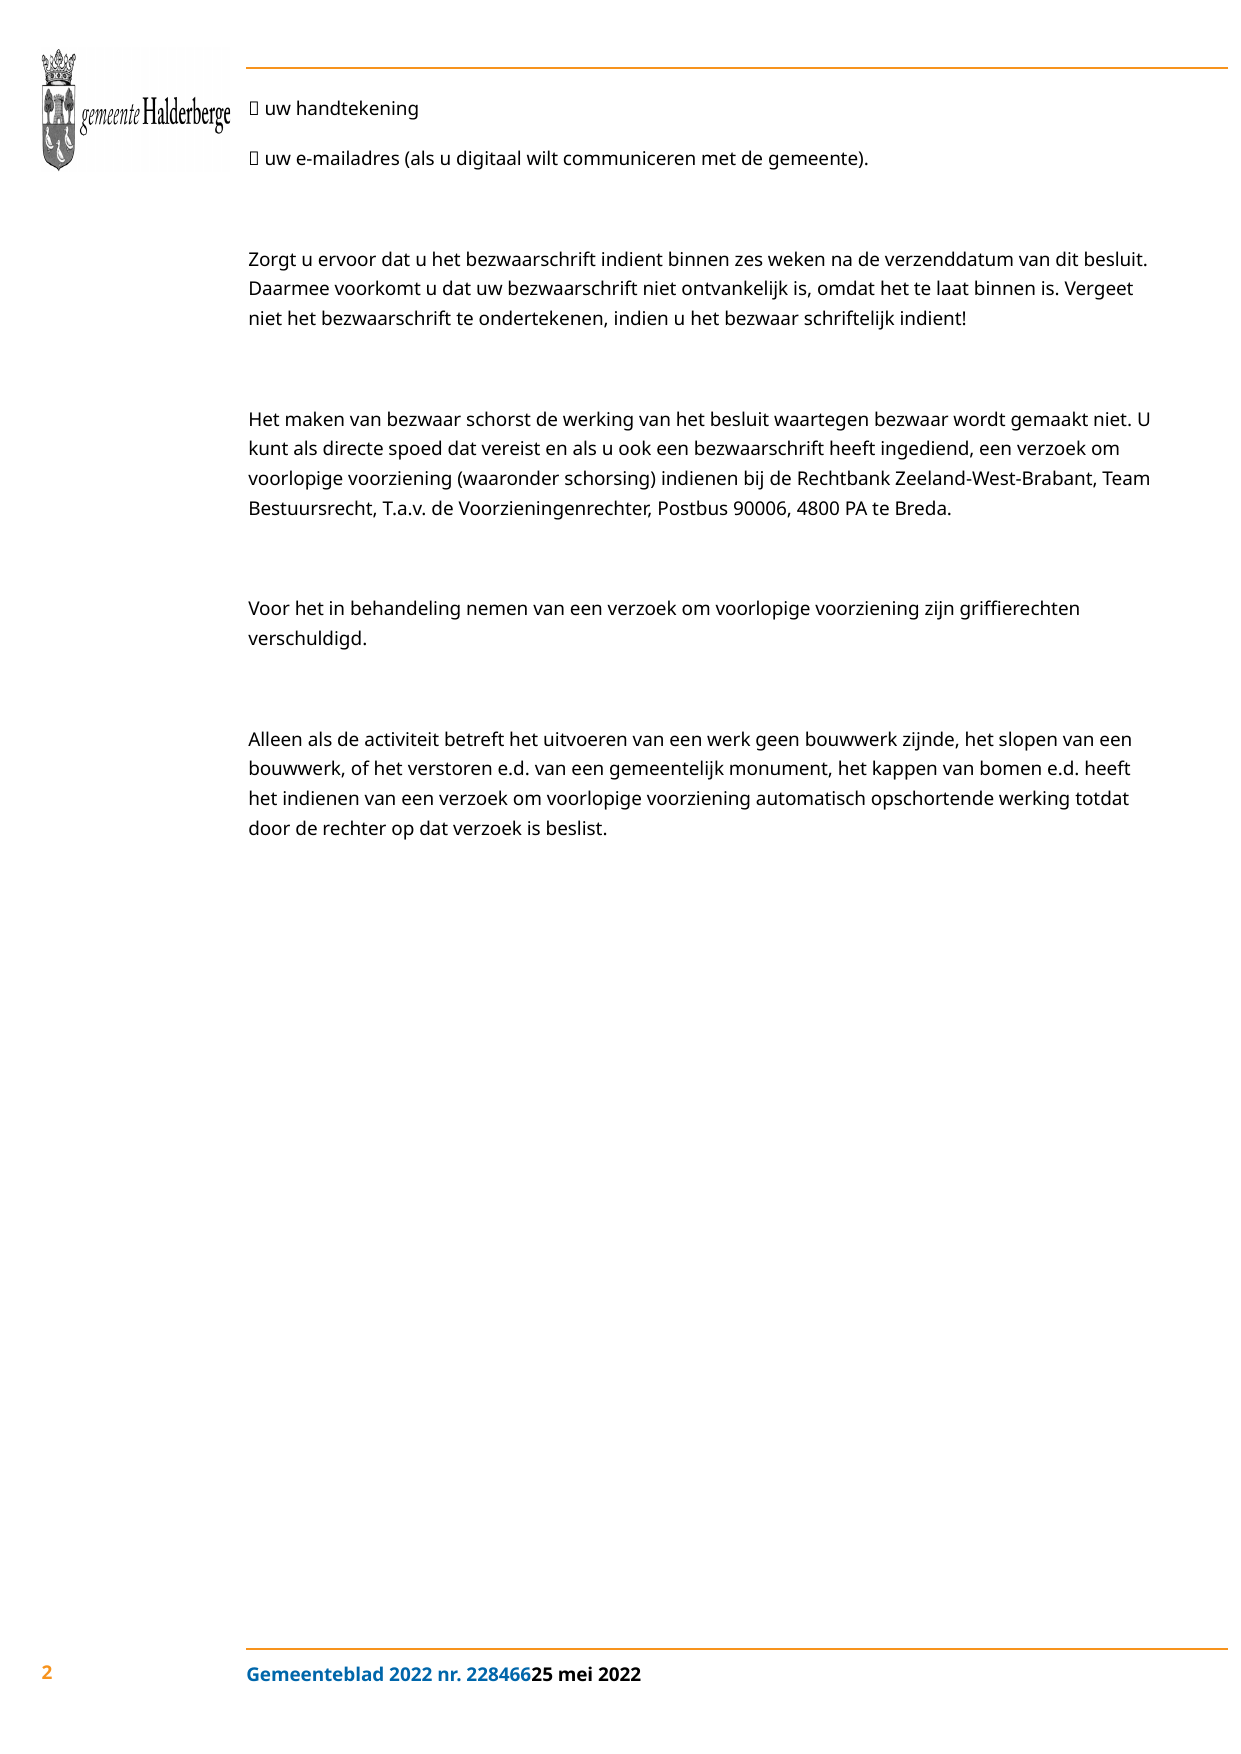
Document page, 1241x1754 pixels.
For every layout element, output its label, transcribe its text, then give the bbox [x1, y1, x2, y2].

text  uw handtekening [248, 95, 1152, 121]
picture [41, 47, 231, 172]
text  uw e-mailadres (als u digitaal wilt communiceren met de gemeente). [248, 145, 1152, 171]
text Het maken van bezwaar schorst de werking van het besluit waartegen bezwaar wordt gemaakt niet. U kunt als directe spoed dat vereist en als u ook een bezwaarschrift heeft ingediend, een verzoek om voorlopige voorziening (waaronder schorsing) indienen bij de Rechtbank Zeeland-West-Brabant, Team Bestuursrecht, T.a.v. de Voorzieningenrechter, Postbus 90006, 4800 PA te Breda. [248, 406, 1152, 521]
text Zorgt u ervoor dat u het bezwaarschrift indient binnen zes weken na de verzenddatum van dit besluit. Daarmee voorkomt u dat uw bezwaarschrift niet ontvankelijk is, omdat het te laat binnen is. Vergeet niet het bezwaarschrift te ondertekenen, indien u het bezwaar schriftelijk indient! [248, 246, 1152, 331]
text Alleen als de activiteit betreft het uitvoeren van een werk geen bouwwerk zijnde, het slopen van een bouwwerk, of het verstoren e.d. van een gemeentelijk monument, het kappen van bomen e.d. heeft het indienen van een verzoek om voorlopige voorziening automatisch opschortende werking totdat door de rechter op dat verzoek is beslist. [248, 726, 1152, 841]
text Voor het in behandeling nemen van een verzoek om voorlopige voorziening zijn griffierechten verschuldigd. [248, 596, 1152, 651]
